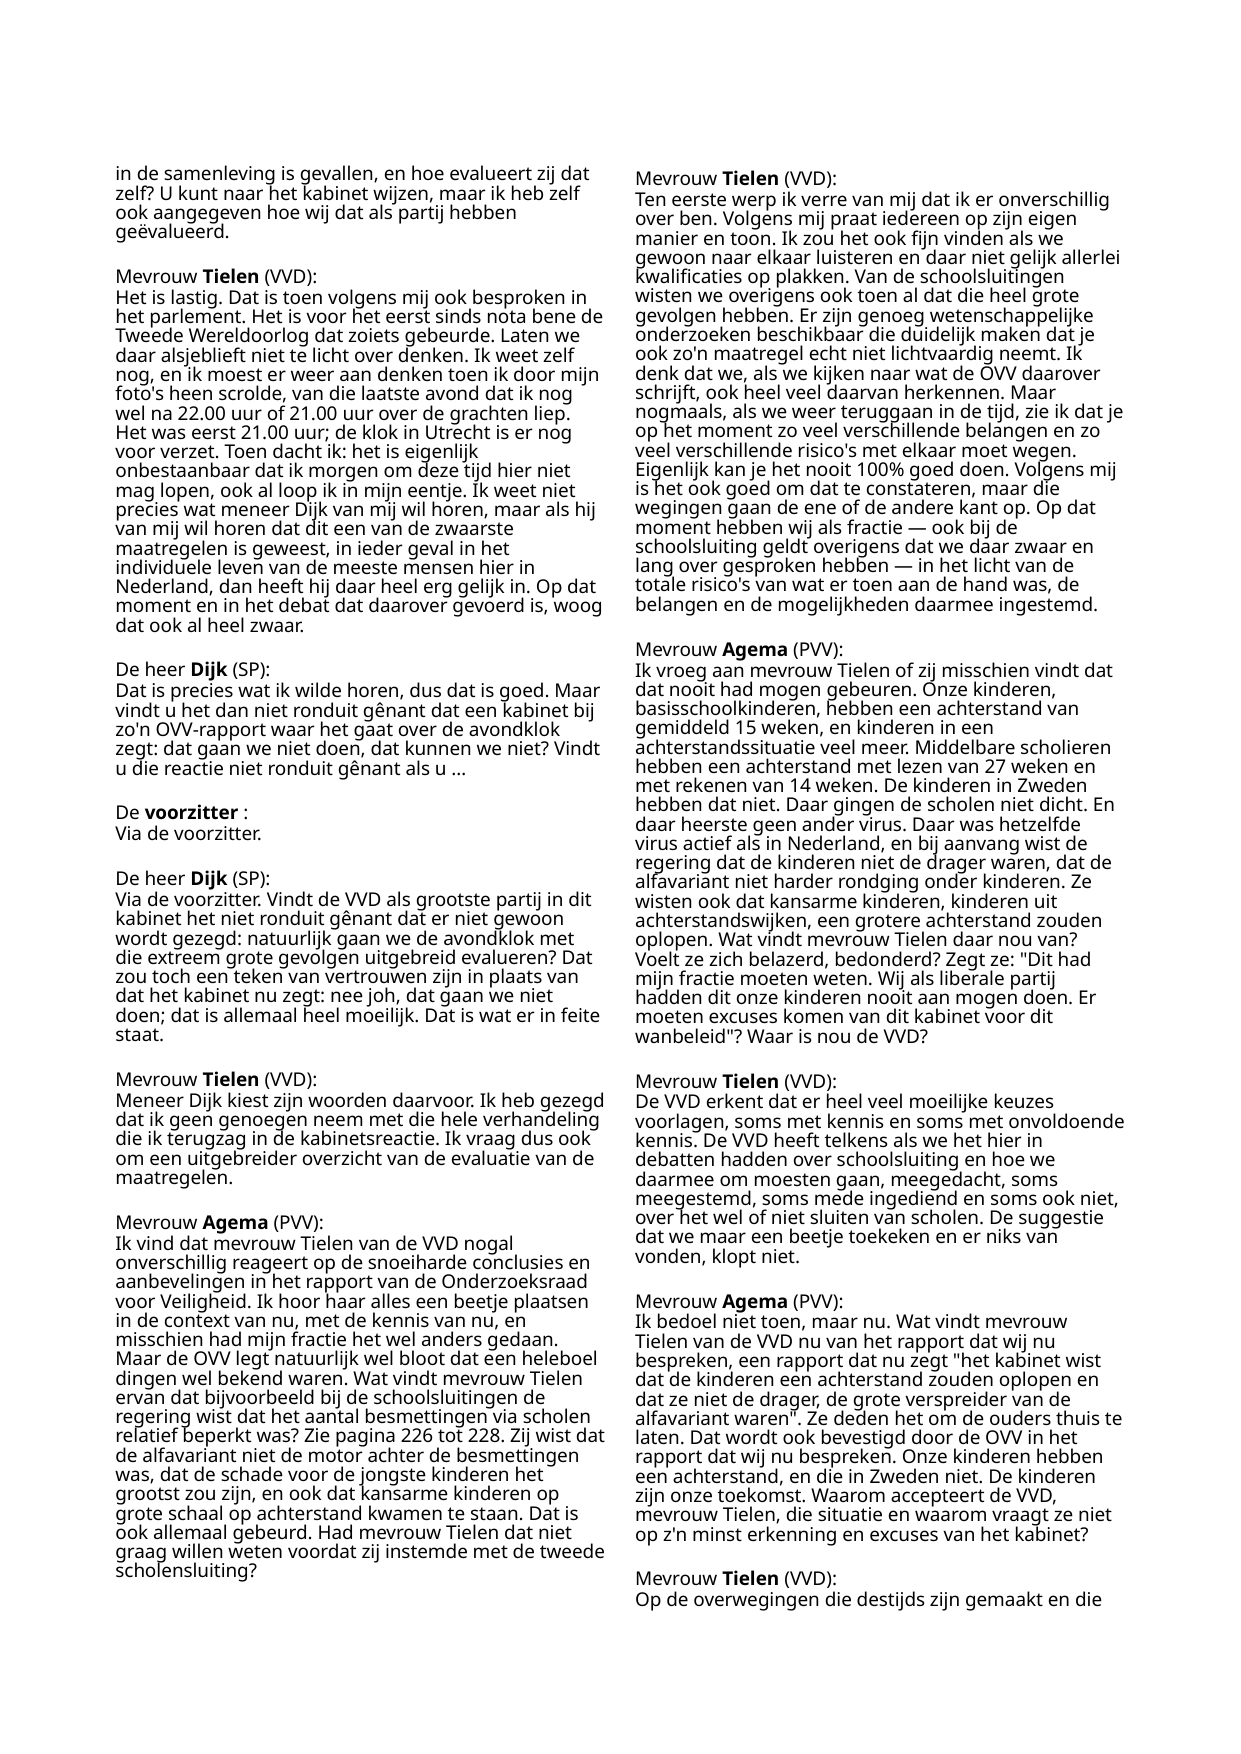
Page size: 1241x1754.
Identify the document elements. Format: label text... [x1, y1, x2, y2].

text Via de voorzitter. Vindt de VVD als grootste partij in dit kabinet het niet ronduit gênant dat er niet gewoon wordt gezegd: natuurlijk gaan we de avondklok met die extreem grote gevolgen uitgebreid evalueren? Dat zou toch een teken van vertrouwen zijn in plaats van dat het kabinet nu zegt: nee joh, dat gaan we niet doen; dat is allemaal heel moeilijk. Dat is wat er in feite staat. [115, 891, 605, 1045]
text Op de overwegingen die destijds zijn gemaakt en die [635, 1591, 1125, 1611]
text De heer Dijk (SP): [115, 657, 605, 682]
text Mevrouw Tielen (VVD): [635, 165, 1125, 191]
text Mevrouw Tielen (VVD): [635, 1566, 1125, 1591]
text Ik bedoel niet toen, maar nu. Wat vindt mevrouw Tielen van de VVD nu van het rapport dat wij nu bespreken, een rapport dat nu zegt "het kabinet wist dat de kinderen een achterstand zouden oplopen en dat ze niet de drager, de grote verspreider van de alfavariant waren". Ze deden het om de ouders thuis te laten. Dat wordt ook bevestigd door de OVV in het rapport dat wij nu bespreken. Onze kinderen hebben een achterstand, en die in Zweden niet. De kinderen zijn onze toekomst. Waarom accepteert de VVD, mevrouw Tielen, die situatie en waarom vraagt ze niet op z'n minst erkenning en excuses van het kabinet? [635, 1313, 1125, 1545]
text Ten eerste werp ik verre van mij dat ik er onverschillig over ben. Volgens mij praat iedereen op zijn eigen manier en toon. Ik zou het ook fijn vinden als we gewoon naar elkaar luisteren en daar niet gelijk allerlei kwalificaties op plakken. Van de schoolsluitingen wisten we overigens ook toen al dat die heel grote gevolgen hebben. Er zijn genoeg wetenschappelijke onderzoeken beschikbaar die duidelijk maken dat je ook zo'n maatregel echt niet lichtvaardig neemt. Ik denk dat we, als we kijken naar wat de OVV daarover schrijft, ook heel veel daarvan herkennen. Maar nogmaals, als we weer teruggaan in de tijd, zie ik dat je op het moment zo veel verschillende belangen en zo veel verschillende risico's met elkaar moet wegen. Eigenlijk kan je het nooit 100% goed doen. Volgens mij is het ook goed om dat te constateren, maar die wegingen gaan de ene of de andere kant op. Op dat moment hebben wij als fractie — ook bij de schoolsluiting geldt overigens dat we daar zwaar en lang over gesproken hebben — in het licht van de totale risico's van wat er toen aan de hand was, de belangen en de mogelijkheden daarmee ingestemd. [635, 191, 1125, 615]
text Mevrouw Tielen (VVD): [635, 1068, 1125, 1093]
text Ik vind dat mevrouw Tielen van de VVD nogal onverschillig reageert op de snoeiharde conclusies en aanbevelingen in het rapport van de Onderzoeksraad voor Veiligheid. Ik hoor haar alles een beetje plaatsen in de context van nu, met de kennis van nu, en misschien had mijn fractie het wel anders gedaan. Maar de OVV legt natuurlijk wel bloot dat een heleboel dingen wel bekend waren. Wat vindt mevrouw Tielen ervan dat bijvoorbeeld bij de schoolsluitingen de regering wist dat het aantal besmettingen via scholen relatief beperkt was? Zie pagina 226 tot 228. Zij wist dat de alfavariant niet de motor achter de besmettingen was, dat de schade voor de jongste kinderen het grootst zou zijn, en ook dat kansarme kinderen op grote schaal op achterstand kwamen te staan. Dat is ook allemaal gebeurd. Had mevrouw Tielen dat niet graag willen weten voordat zij instemde met de tweede scholensluiting? [115, 1235, 605, 1582]
text Mevrouw Tielen (VVD): [115, 1066, 605, 1092]
text Mevrouw Agema (PVV): [115, 1209, 605, 1235]
text De heer Dijk (SP): [115, 865, 605, 891]
text De voorzitter : [115, 799, 605, 825]
text Dat is precies wat ik wilde horen, dus dat is goed. Maar vindt u het dan niet ronduit gênant dat een kabinet bij zo'n OVV-rapport waar het gaat over de avondklok zegt: dat gaan we niet doen, dat kunnen we niet? Vindt u die reactie niet ronduit gênant als u … [115, 682, 605, 779]
text Via de voorzitter. [115, 825, 605, 844]
text Het is lastig. Dat is toen volgens mij ook besproken in het parlement. Het is voor het eerst sinds nota bene de Tweede Wereldoorlog dat zoiets gebeurde. Laten we daar alsjeblieft niet te licht over denken. Ik weet zelf nog, en ik moest er weer aan denken toen ik door mijn foto's heen scrolde, van die laatste avond dat ik nog wel na 22.00 uur of 21.00 uur over de grachten liep. Het was eerst 21.00 uur; de klok in Utrecht is er nog voor verzet. Toen dacht ik: het is eigenlijk onbestaanbaar dat ik morgen om deze tijd hier niet mag lopen, ook al loop ik in mijn eentje. Ik weet niet precies wat meneer Dijk van mij wil horen, maar als hij van mij wil horen dat dit een van de zwaarste maatregelen is geweest, in ieder geval in het individuele leven van de meeste mensen hier in Nederland, dan heeft hij daar heel erg gelijk in. Op dat moment en in het debat dat daarover gevoerd is, woog dat ook al heel zwaar. [115, 289, 605, 636]
text Meneer Dijk kiest zijn woorden daarvoor. Ik heb gezegd dat ik geen genoegen neem met die hele verhandeling die ik terugzag in de kabinetsreactie. Ik vraag dus ook om een uitgebreider overzicht van de evaluatie van de maatregelen. [115, 1092, 605, 1188]
text in de samenleving is gevallen, en hoe evalueert zij dat zelf? U kunt naar het kabinet wijzen, maar ik heb zelf ook aangegeven hoe wij dat als partij hebben geëvalueerd. [115, 165, 605, 242]
text Mevrouw Agema (PVV): [635, 636, 1125, 662]
text Mevrouw Agema (PVV): [635, 1288, 1125, 1313]
text De VVD erkent dat er heel veel moeilijke keuzes voorlagen, soms met kennis en soms met onvoldoende kennis. De VVD heeft telkens als we het hier in debatten hadden over schoolsluiting en hoe we daarmee om moesten gaan, meegedacht, soms meegestemd, soms mede ingediend en soms ook niet, over het wel of niet sluiten van scholen. De suggestie dat we maar een beetje toekeken en er niks van vonden, klopt niet. [635, 1093, 1125, 1267]
text Ik vroeg aan mevrouw Tielen of zij misschien vindt dat dat nooit had mogen gebeuren. Onze kinderen, basisschoolkinderen, hebben een achterstand van gemiddeld 15 weken, en kinderen in een achterstandssituatie veel meer. Middelbare scholieren hebben een achterstand met lezen van 27 weken en met rekenen van 14 weken. De kinderen in Zweden hebben dat niet. Daar gingen de scholen niet dicht. En daar heerste geen ander virus. Daar was hetzelfde virus actief als in Nederland, en bij aanvang wist de regering dat de kinderen niet de drager waren, dat de alfavariant niet harder rondging onder kinderen. Ze wisten ook dat kansarme kinderen, kinderen uit achterstandswijken, een grotere achterstand zouden oplopen. Wat vindt mevrouw Tielen daar nou van? Voelt ze zich belazerd, bedonderd? Zegt ze: "Dit had mijn fractie moeten weten. Wij als liberale partij hadden dit onze kinderen nooit aan mogen doen. Er moeten excuses komen van dit kabinet voor dit wanbeleid"? Waar is nou de VVD? [635, 662, 1125, 1047]
text Mevrouw Tielen (VVD): [115, 263, 605, 289]
